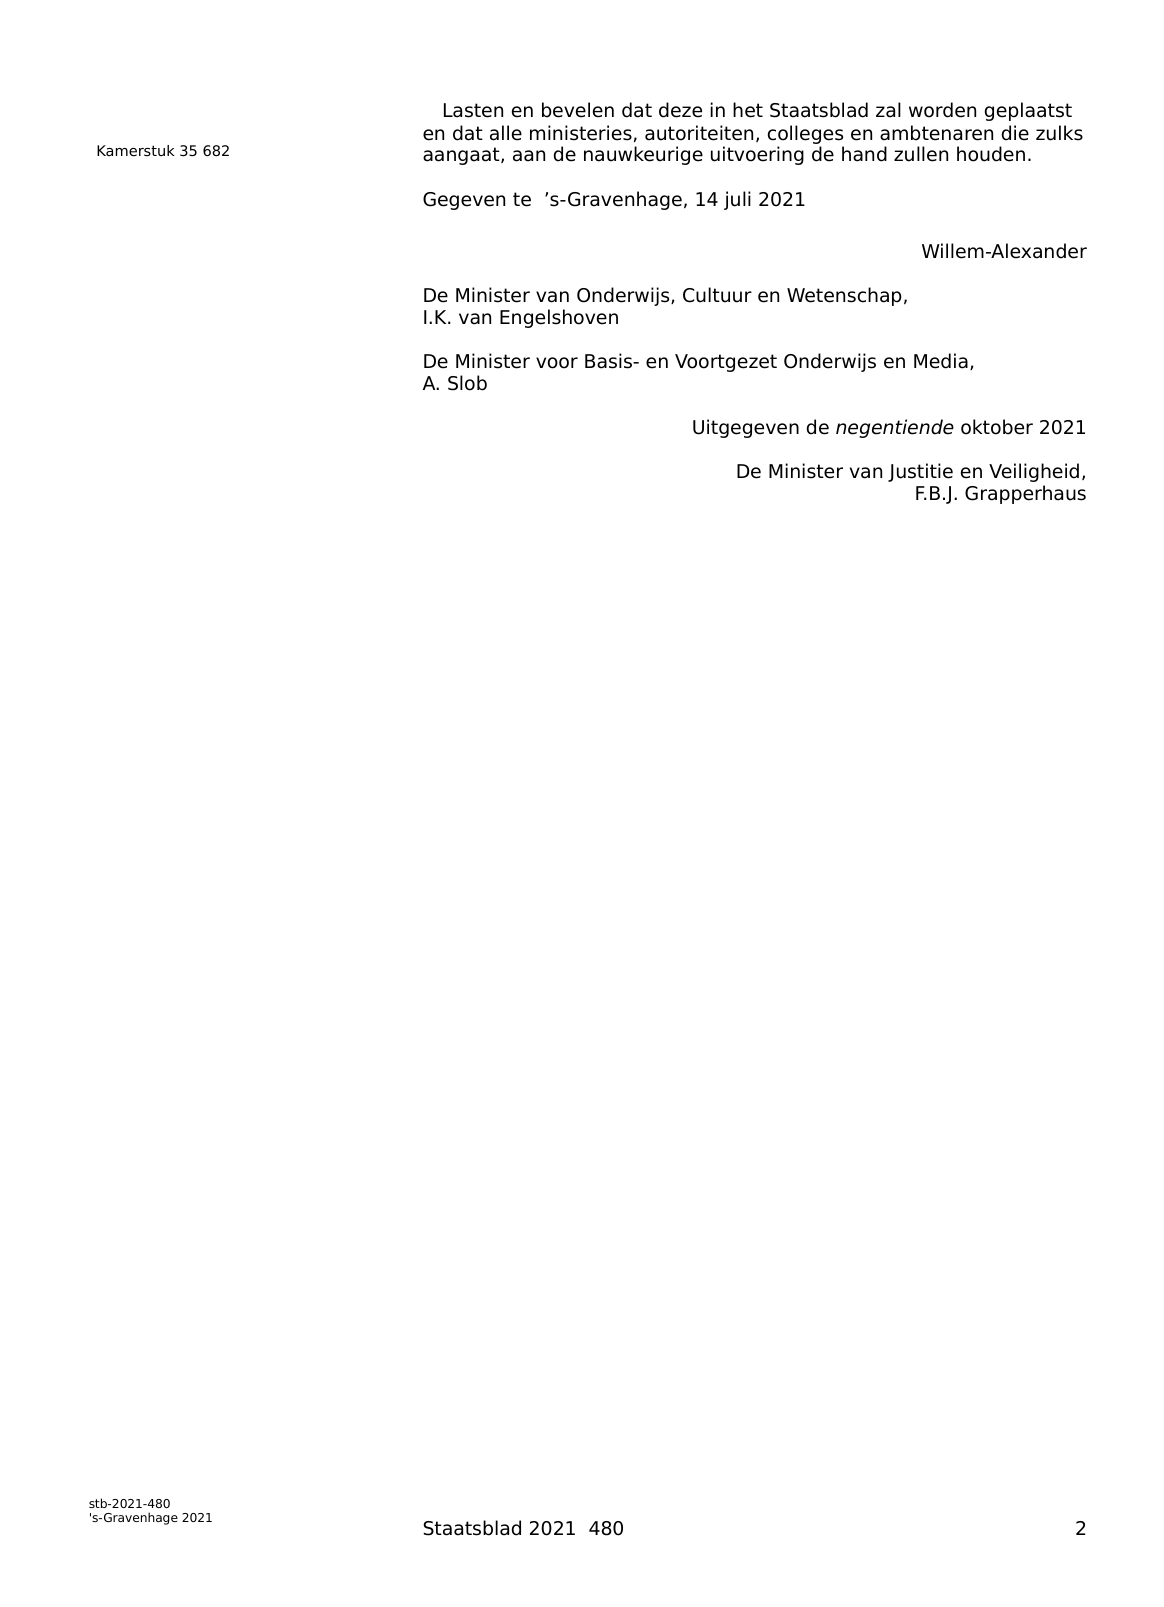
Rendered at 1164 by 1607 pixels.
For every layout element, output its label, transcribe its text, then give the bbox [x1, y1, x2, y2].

text De Minister van Onderwijs, Cultuur en Wetenschap, I.K. van Engelshoven [422, 285, 1087, 329]
text Willem-Alexander [422, 241, 1087, 262]
text De Minister voor Basis- en Voortgezet Onderwijs en Media, A. Slob [422, 351, 1087, 395]
text Gegeven te ’s-Gravenhage, 14 juli 2021 [422, 188, 1087, 211]
text Uitgegeven de negentiende oktober 2021 [422, 417, 1087, 439]
text Kamerstuk 35 682 [77, 143, 396, 160]
text De Minister van Justitie en Veiligheid, F.B.J. Grapperhaus [422, 461, 1087, 505]
text 's-Gravenhage 2021 [88, 1511, 323, 1525]
text Lasten en bevelen dat deze in het Staatsblad zal worden geplaatst en dat alle ministeries, autoriteiten, colleges en ambtenaren die zulks aangaat, aan de nauwkeurige uitvoering de hand zullen houden. [422, 100, 1087, 166]
text stb-2021-480 [88, 1497, 323, 1511]
